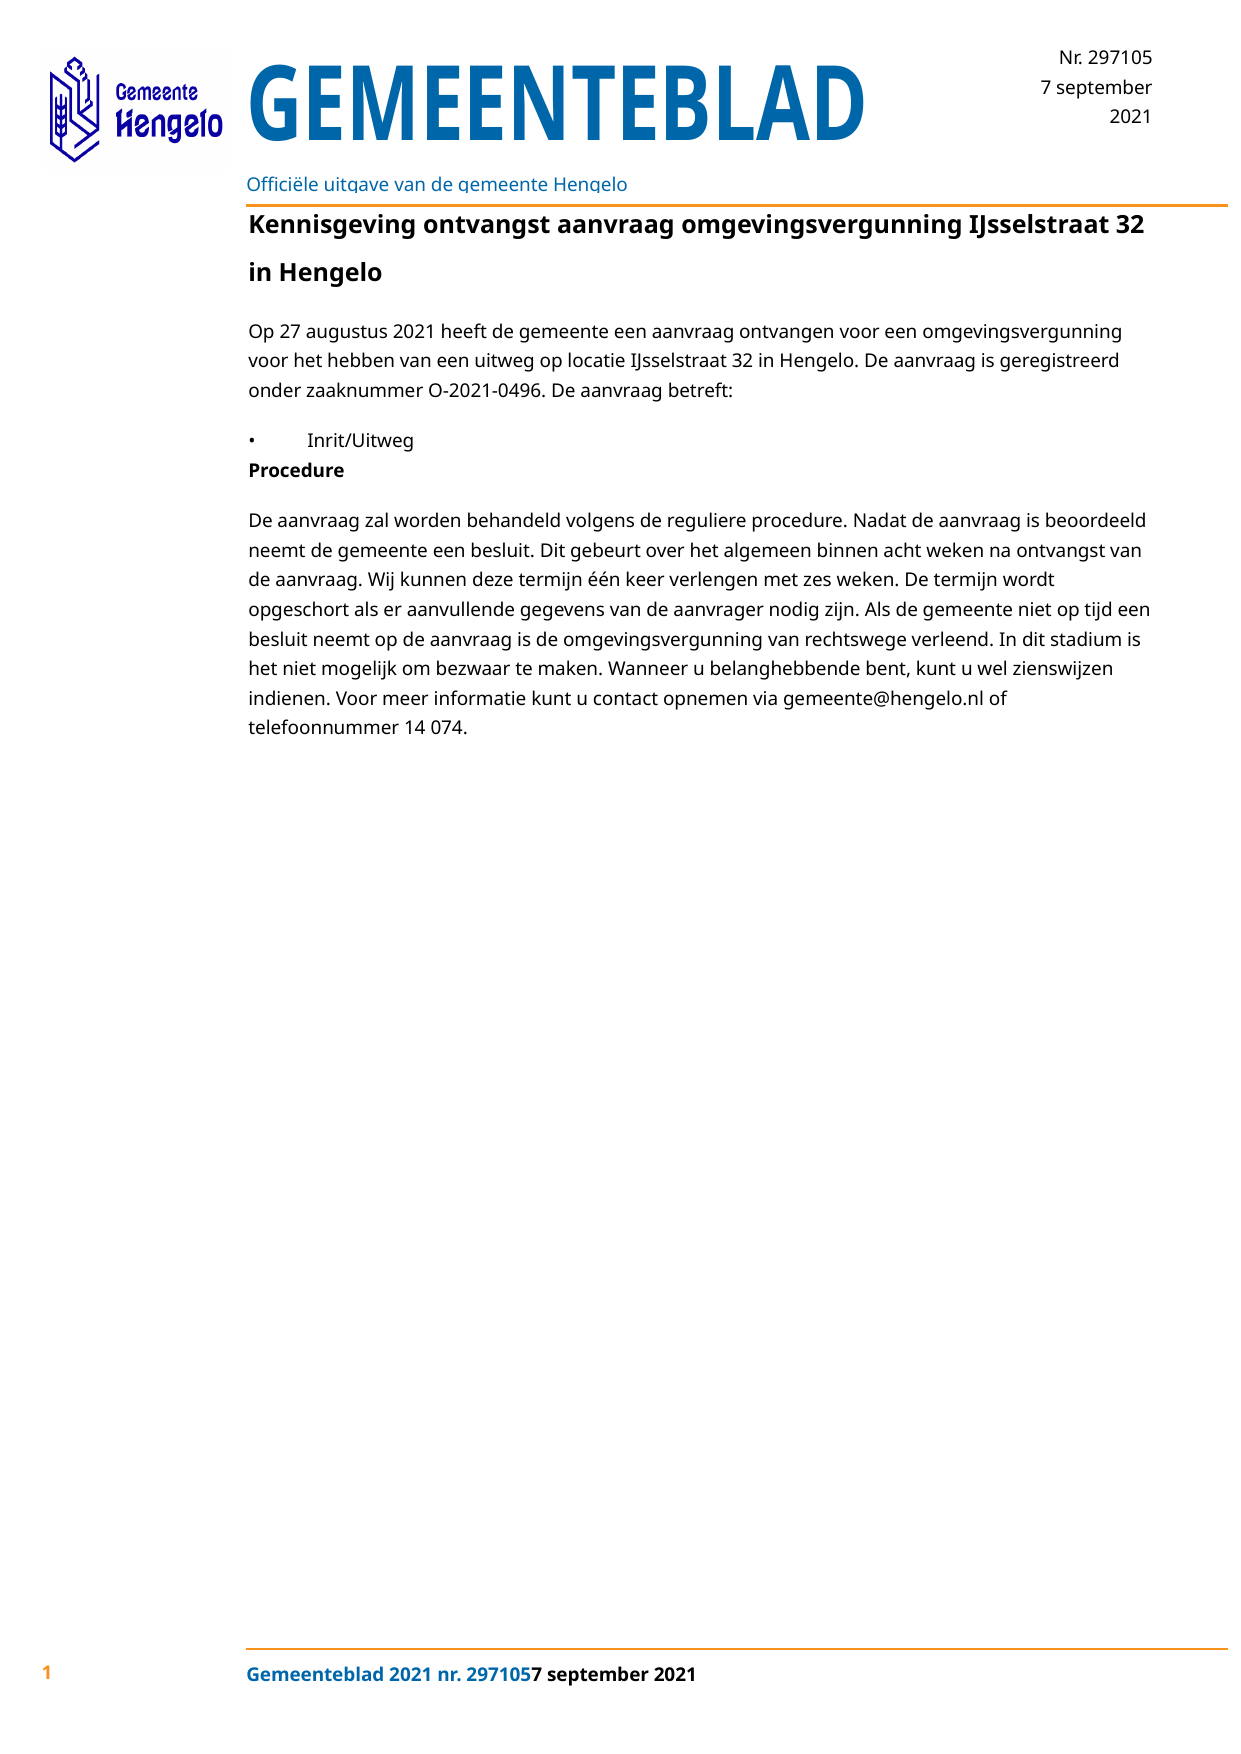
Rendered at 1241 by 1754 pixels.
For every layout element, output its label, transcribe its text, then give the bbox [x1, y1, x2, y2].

text Procedure [248, 457, 1152, 483]
list Inrit/Uitweg [248, 427, 1152, 453]
text Op 27 augustus 2021 heeft de gemeente een aanvraag ontvangen voor een omgevingsvergunning voor het hebben van een uitweg op locatie IJsselstraat 32 in Hengelo. De aanvraag is geregistreerd onder zaaknummer O-2021-0496. De aanvraag betreft: [248, 318, 1152, 403]
text De aanvraag zal worden behandeld volgens de reguliere procedure. Nadat de aanvraag is beoordeeld neemt de gemeente een besluit. Dit gebeurt over het algemeen binnen acht weken na ontvangst van de aanvraag. Wij kunnen deze termijn één keer verlengen met zes weken. De termijn wordt opgeschort als er aanvullende gegevens van de aanvrager nodig zijn. Als de gemeente niet op tijd een besluit neemt op de aanvraag is de omgevingsvergunning van rechtswege verleend. In dit stadium is het niet mogelijk om bezwaar te maken. Wanneer u belanghebbende bent, kunt u wel zienswijzen indienen. Voor meer informatie kunt u contact opnemen via gemeente@hengelo.nl of telefoonnummer 14 074. [248, 507, 1152, 740]
text Kennisgeving ontvangst aanvraag omgevingsvergunning IJsselstraat 32 in Hengelo [248, 207, 1152, 288]
picture [41, 47, 231, 172]
